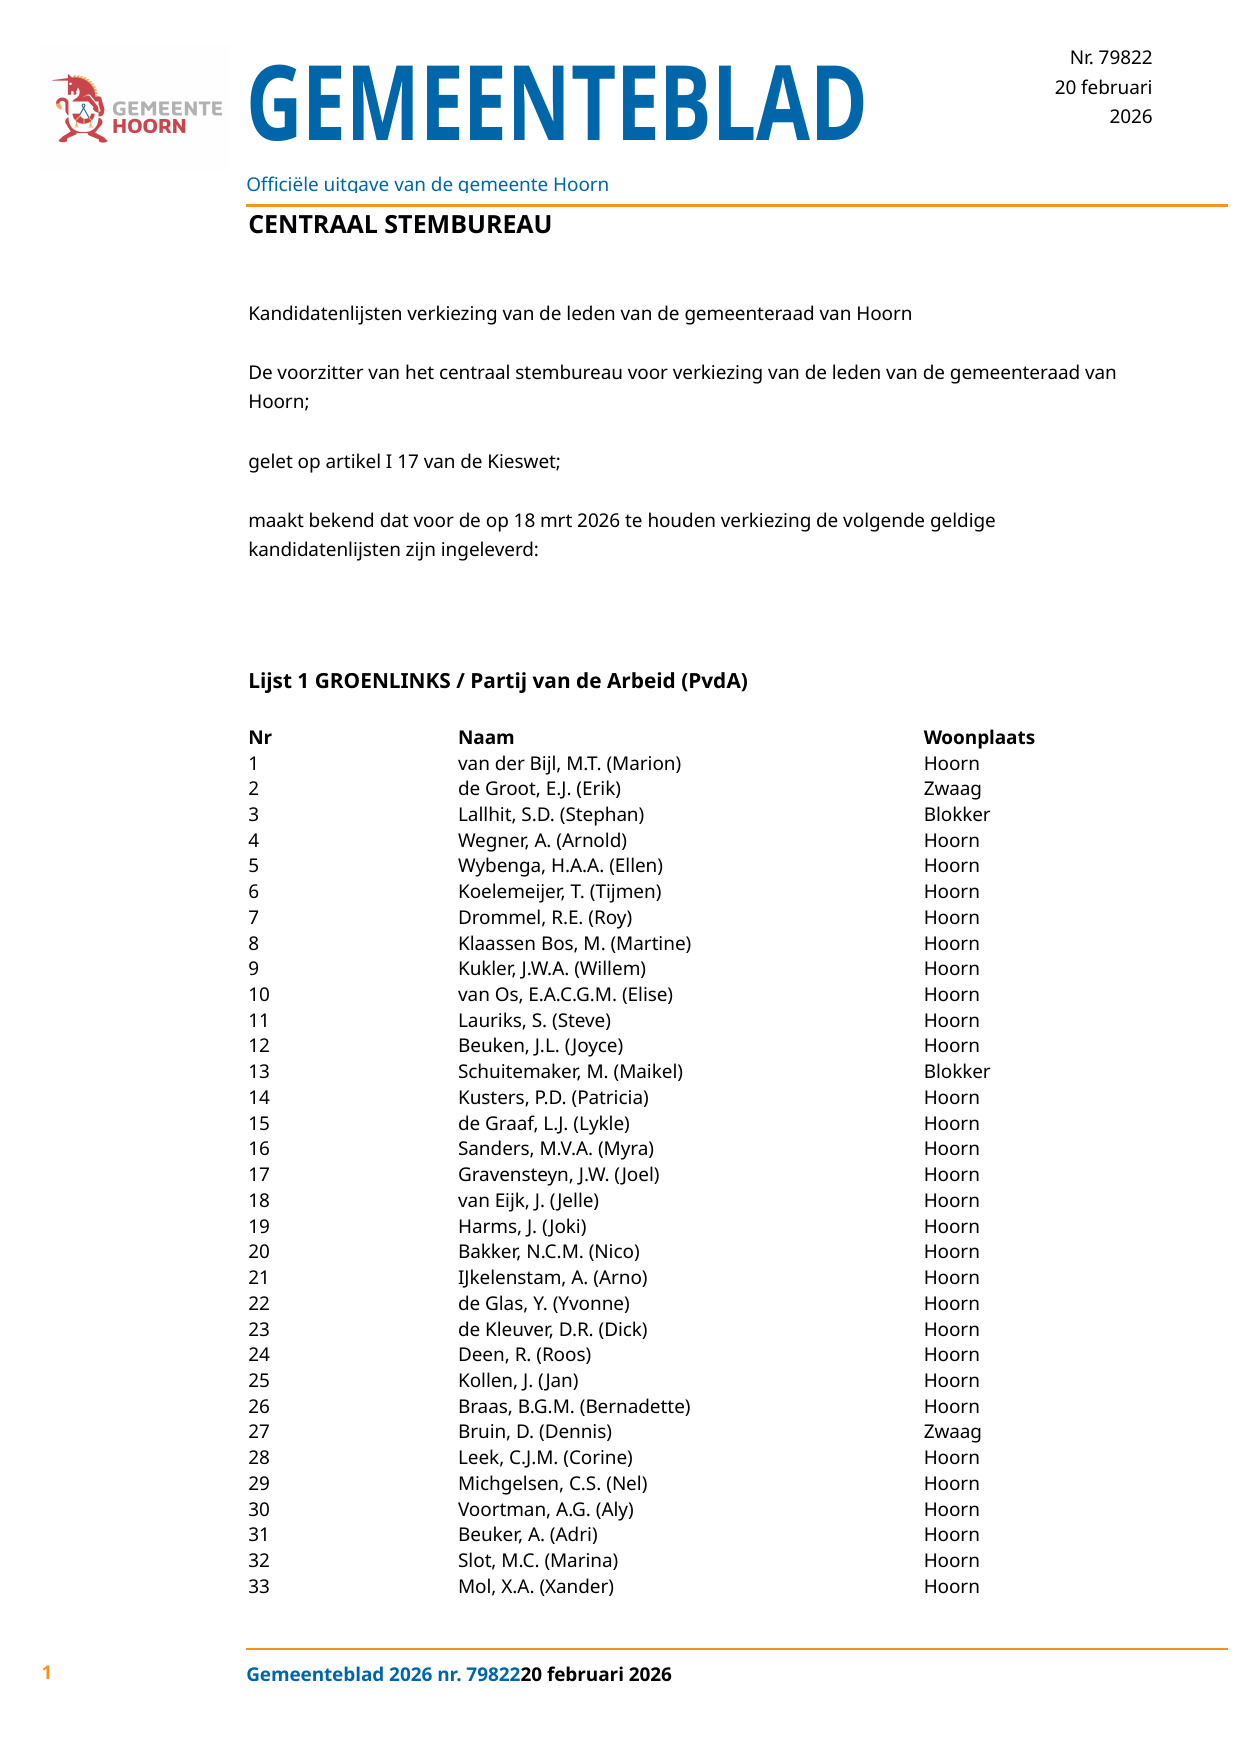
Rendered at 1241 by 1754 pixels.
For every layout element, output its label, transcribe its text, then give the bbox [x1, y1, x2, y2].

table_cell 25 [248, 1367, 458, 1393]
table_cell Kukler, J.W.A. (Willem) [458, 956, 923, 981]
table_cell 21 [248, 1264, 458, 1290]
text De voorzitter van het centraal stembureau voor verkiezing van de leden van de gemeenteraad van Hoorn; [248, 359, 1152, 414]
table_cell Hoorn [924, 1033, 1152, 1058]
table_cell 12 [248, 1033, 458, 1058]
table_cell Zwaag [924, 775, 1152, 801]
table_cell Hoorn [924, 1007, 1152, 1033]
table_cell Koelemeijer, T. (Tijmen) [458, 878, 923, 904]
table_cell van Eijk, J. (Jelle) [458, 1187, 923, 1213]
table_cell Wegner, A. (Arnold) [458, 827, 923, 853]
table_header Woonplaats [924, 724, 1152, 750]
text CENTRAAL STEMBUREAU [248, 207, 1152, 241]
table_cell Hoorn [924, 1367, 1152, 1393]
table_cell Beuker, A. (Adri) [458, 1522, 923, 1547]
table_cell van der Bijl, M.T. (Marion) [458, 750, 923, 775]
table_cell Schuitemaker, M. (Maikel) [458, 1059, 923, 1084]
table_cell 5 [248, 853, 458, 878]
table_cell 2 [248, 775, 458, 801]
table_cell 20 [248, 1239, 458, 1264]
table_cell Hoorn [924, 827, 1152, 853]
table_cell de Kleuver, D.R. (Dick) [458, 1316, 923, 1341]
table_cell Lauriks, S. (Steve) [458, 1007, 923, 1033]
table_header Nr [248, 724, 458, 750]
table_cell 19 [248, 1213, 458, 1238]
table_cell Hoorn [924, 878, 1152, 904]
table_cell 32 [248, 1547, 458, 1573]
table_cell 16 [248, 1136, 458, 1161]
table_cell Braas, B.G.M. (Bernadette) [458, 1393, 923, 1419]
table_cell 13 [248, 1059, 458, 1084]
table_cell Mol, X.A. (Xander) [458, 1573, 923, 1599]
table_cell 28 [248, 1444, 458, 1470]
table_cell Hoorn [924, 981, 1152, 1007]
table_cell Blokker [924, 1059, 1152, 1084]
table_cell 33 [248, 1573, 458, 1599]
table_cell Gravensteyn, J.W. (Joel) [458, 1161, 923, 1187]
table_cell Deen, R. (Roos) [458, 1341, 923, 1367]
table_header Naam [458, 724, 923, 750]
table_cell Hoorn [924, 1341, 1152, 1367]
table_cell 27 [248, 1419, 458, 1444]
table_cell Hoorn [924, 1496, 1152, 1522]
table_cell Hoorn [924, 930, 1152, 956]
table_cell Hoorn [924, 1264, 1152, 1290]
table_cell Hoorn [924, 1110, 1152, 1136]
text Kandidatenlijsten verkiezing van de leden van de gemeenteraad van Hoorn [248, 300, 1152, 326]
table_cell 8 [248, 930, 458, 956]
table_cell Klaassen Bos, M. (Martine) [458, 930, 923, 956]
table_cell Hoorn [924, 1573, 1152, 1599]
table_cell 14 [248, 1084, 458, 1110]
table_cell Hoorn [924, 956, 1152, 981]
table_cell 11 [248, 1007, 458, 1033]
table_cell Hoorn [924, 1547, 1152, 1573]
table_cell Hoorn [924, 1161, 1152, 1187]
table_cell Hoorn [924, 1522, 1152, 1547]
table_cell Leek, C.J.M. (Corine) [458, 1444, 923, 1470]
table_cell Michgelsen, C.S. (Nel) [458, 1470, 923, 1496]
table_cell 29 [248, 1470, 458, 1496]
table_cell Hoorn [924, 904, 1152, 930]
table_cell 10 [248, 981, 458, 1007]
table_cell Bruin, D. (Dennis) [458, 1419, 923, 1444]
table_cell Kusters, P.D. (Patricia) [458, 1084, 923, 1110]
text gelet op artikel I 17 van de Kieswet; [248, 448, 1152, 473]
table_cell Lallhit, S.D. (Stephan) [458, 801, 923, 827]
table_cell Hoorn [924, 750, 1152, 775]
table_cell 22 [248, 1290, 458, 1316]
table_cell Bakker, N.C.M. (Nico) [458, 1239, 923, 1264]
table_cell de Groot, E.J. (Erik) [458, 775, 923, 801]
table_cell 9 [248, 956, 458, 981]
table_cell 26 [248, 1393, 458, 1419]
table_cell 6 [248, 878, 458, 904]
table_cell Wybenga, H.A.A. (Ellen) [458, 853, 923, 878]
table_cell Kollen, J. (Jan) [458, 1367, 923, 1393]
table_cell Hoorn [924, 1136, 1152, 1161]
table_cell Hoorn [924, 1444, 1152, 1470]
table_cell 31 [248, 1522, 458, 1547]
text Lijst 1 GROENLINKS / Partij van de Arbeid (PvdA) [248, 666, 1152, 694]
table_cell 1 [248, 750, 458, 775]
table_cell 24 [248, 1341, 458, 1367]
table_cell Sanders, M.V.A. (Myra) [458, 1136, 923, 1161]
table_cell 15 [248, 1110, 458, 1136]
table_cell Voortman, A.G. (Aly) [458, 1496, 923, 1522]
table_cell Hoorn [924, 1290, 1152, 1316]
table_cell Drommel, R.E. (Roy) [458, 904, 923, 930]
table_cell Zwaag [924, 1419, 1152, 1444]
table_cell de Glas, Y. (Yvonne) [458, 1290, 923, 1316]
table_cell Hoorn [924, 1470, 1152, 1496]
table_cell Hoorn [924, 853, 1152, 878]
table_cell 30 [248, 1496, 458, 1522]
table_cell de Graaf, L.J. (Lykle) [458, 1110, 923, 1136]
table_cell 23 [248, 1316, 458, 1341]
table_cell van Os, E.A.C.G.M. (Elise) [458, 981, 923, 1007]
text maakt bekend dat voor de op 18 mrt 2026 te houden verkiezing de volgende geldige kandidatenlijsten zijn ingeleverd: [248, 507, 1152, 562]
table_cell IJkelenstam, A. (Arno) [458, 1264, 923, 1290]
table_cell Slot, M.C. (Marina) [458, 1547, 923, 1573]
table_cell 18 [248, 1187, 458, 1213]
table_cell Blokker [924, 801, 1152, 827]
table_cell Hoorn [924, 1393, 1152, 1419]
table_cell Harms, J. (Joki) [458, 1213, 923, 1238]
picture [41, 47, 231, 172]
table_cell Hoorn [924, 1187, 1152, 1213]
table_cell Beuken, J.L. (Joyce) [458, 1033, 923, 1058]
table_cell Hoorn [924, 1213, 1152, 1238]
table_cell Hoorn [924, 1239, 1152, 1264]
table_cell 17 [248, 1161, 458, 1187]
table_cell 4 [248, 827, 458, 853]
table_cell Hoorn [924, 1084, 1152, 1110]
table_cell 3 [248, 801, 458, 827]
table_cell Hoorn [924, 1316, 1152, 1341]
table_cell 7 [248, 904, 458, 930]
